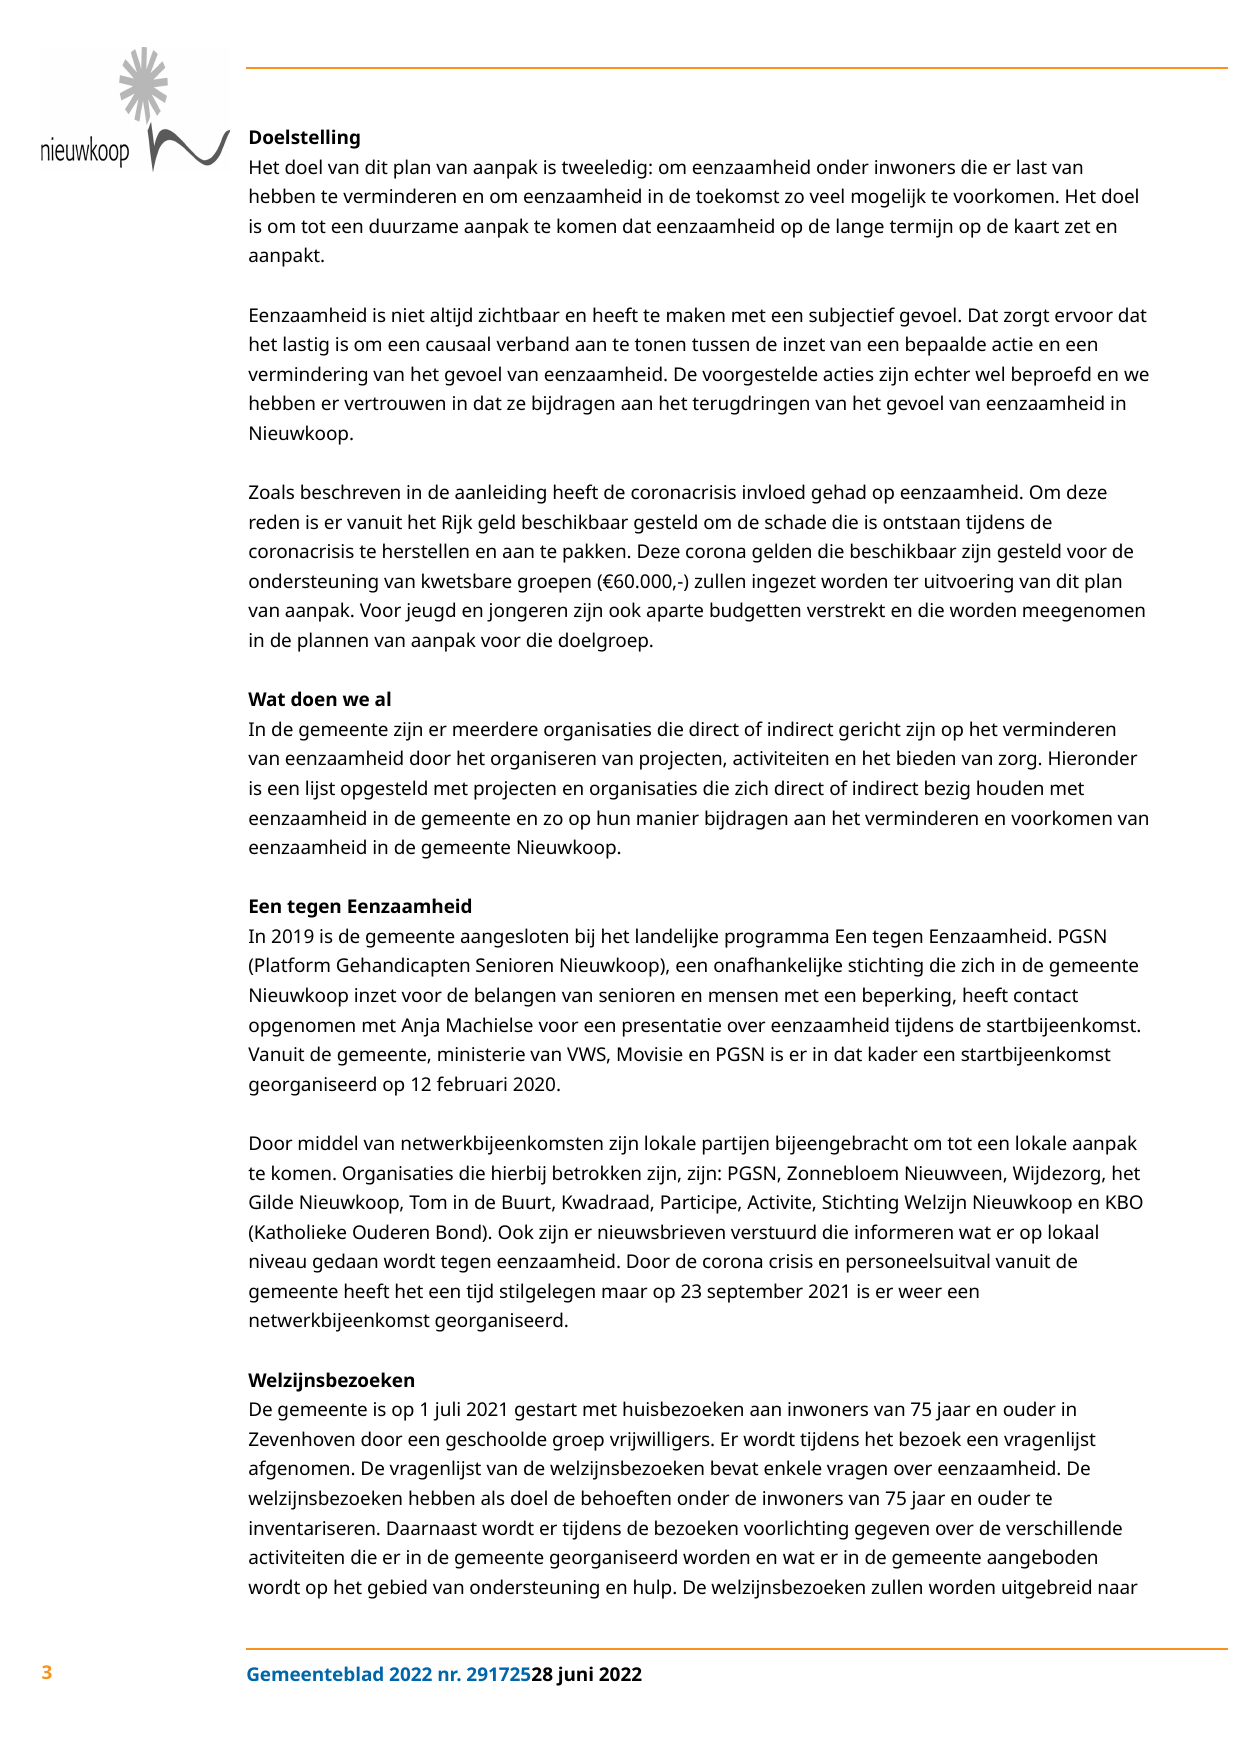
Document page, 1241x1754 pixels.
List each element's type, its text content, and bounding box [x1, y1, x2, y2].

text In 2019 is de gemeente aangesloten bij het landelijke programma Een tegen Eenzaamheid. PGSN (Platform Gehandicapten Senioren Nieuwkoop), een onafhankelijke stichting die zich in de gemeente Nieuwkoop inzet voor de belangen van senioren en mensen met een beperking, heeft contact opgenomen met Anja Machielse voor een presentatie over eenzaamheid tijdens de startbijeenkomst. Vanuit de gemeente, ministerie van VWS, Movisie en PGSN is er in dat kader een startbijeenkomst georganiseerd op 12 februari 2020. [248, 923, 1152, 1097]
text Het doel van dit plan van aanpak is tweeledig: om eenzaamheid onder inwoners die er last van hebben te verminderen en om eenzaamheid in de toekomst zo veel mogelijk te voorkomen. Het doel is om tot een duurzame aanpak te komen dat eenzaamheid op de lange termijn op de kaart zet en aanpakt. [248, 154, 1152, 268]
text Doelstelling [248, 124, 1152, 150]
text Wat doen we al [248, 686, 1152, 712]
text Door middel van netwerkbijeenkomsten zijn lokale partijen bijeengebracht om tot een lokale aanpak te komen. Organisaties die hierbij betrokken zijn, zijn: PGSN, Zonnebloem Nieuwveen, Wijdezorg, het Gilde Nieuwkoop, Tom in de Buurt, Kwadraad, Participe, Activite, Stichting Welzijn Nieuwkoop en KBO (Katholieke Ouderen Bond). Ook zijn er nieuwsbrieven verstuurd die informeren wat er op lokaal niveau gedaan wordt tegen eenzaamheid. Door de corona crisis en personeelsuitval vanuit de gemeente heeft het een tijd stilgelegen maar op 23 september 2021 is er weer een netwerkbijeenkomst georganiseerd. [248, 1130, 1152, 1333]
text Welzijnsbezoeken [248, 1367, 1152, 1393]
text In de gemeente zijn er meerdere organisaties die direct of indirect gericht zijn op het verminderen van eenzaamheid door het organiseren van projecten, activiteiten en het bieden van zorg. Hieronder is een lijst opgesteld met projecten en organisaties die zich direct of indirect bezig houden met eenzaamheid in de gemeente en zo op hun manier bijdragen aan het verminderen en voorkomen van eenzaamheid in de gemeente Nieuwkoop. [248, 716, 1152, 860]
text Een tegen Eenzaamheid [248, 893, 1152, 919]
text De gemeente is op 1 juli 2021 gestart met huisbezoeken aan inwoners van 75 jaar en ouder in Zevenhoven door een geschoolde groep vrijwilligers. Er wordt tijdens het bezoek een vragenlijst afgenomen. De vragenlijst van de welzijnsbezoeken bevat enkele vragen over eenzaamheid. De welzijnsbezoeken hebben als doel de behoeften onder de inwoners van 75 jaar en ouder te inventariseren. Daarnaast wordt er tijdens de bezoeken voorlichting gegeven over de verschillende activiteiten die er in de gemeente georganiseerd worden en wat er in de gemeente aangeboden wordt op het gebied van ondersteuning en hulp. De welzijnsbezoeken zullen worden uitgebreid naar [248, 1396, 1152, 1600]
text Eenzaamheid is niet altijd zichtbaar en heeft te maken met een subjectief gevoel. Dat zorgt ervoor dat het lastig is om een causaal verband aan te tonen tussen de inzet van een bepaalde actie en een vermindering van het gevoel van eenzaamheid. De voorgestelde acties zijn echter wel beproefd en we hebben er vertrouwen in dat ze bijdragen aan het terugdringen van het gevoel van eenzaamheid in Nieuwkoop. [248, 302, 1152, 446]
text Zoals beschreven in de aanleiding heeft de coronacrisis invloed gehad op eenzaamheid. Om deze reden is er vanuit het Rijk geld beschikbaar gesteld om de schade die is ontstaan tijdens de coronacrisis te herstellen en aan te pakken. Deze corona gelden die beschikbaar zijn gesteld voor de ondersteuning van kwetsbare groepen (€60.000,-) zullen ingezet worden ter uitvoering van dit plan van aanpak. Voor jeugd en jongeren zijn ook aparte budgetten verstrekt en die worden meegenomen in de plannen van aanpak voor die doelgroep. [248, 479, 1152, 653]
picture [41, 47, 231, 172]
